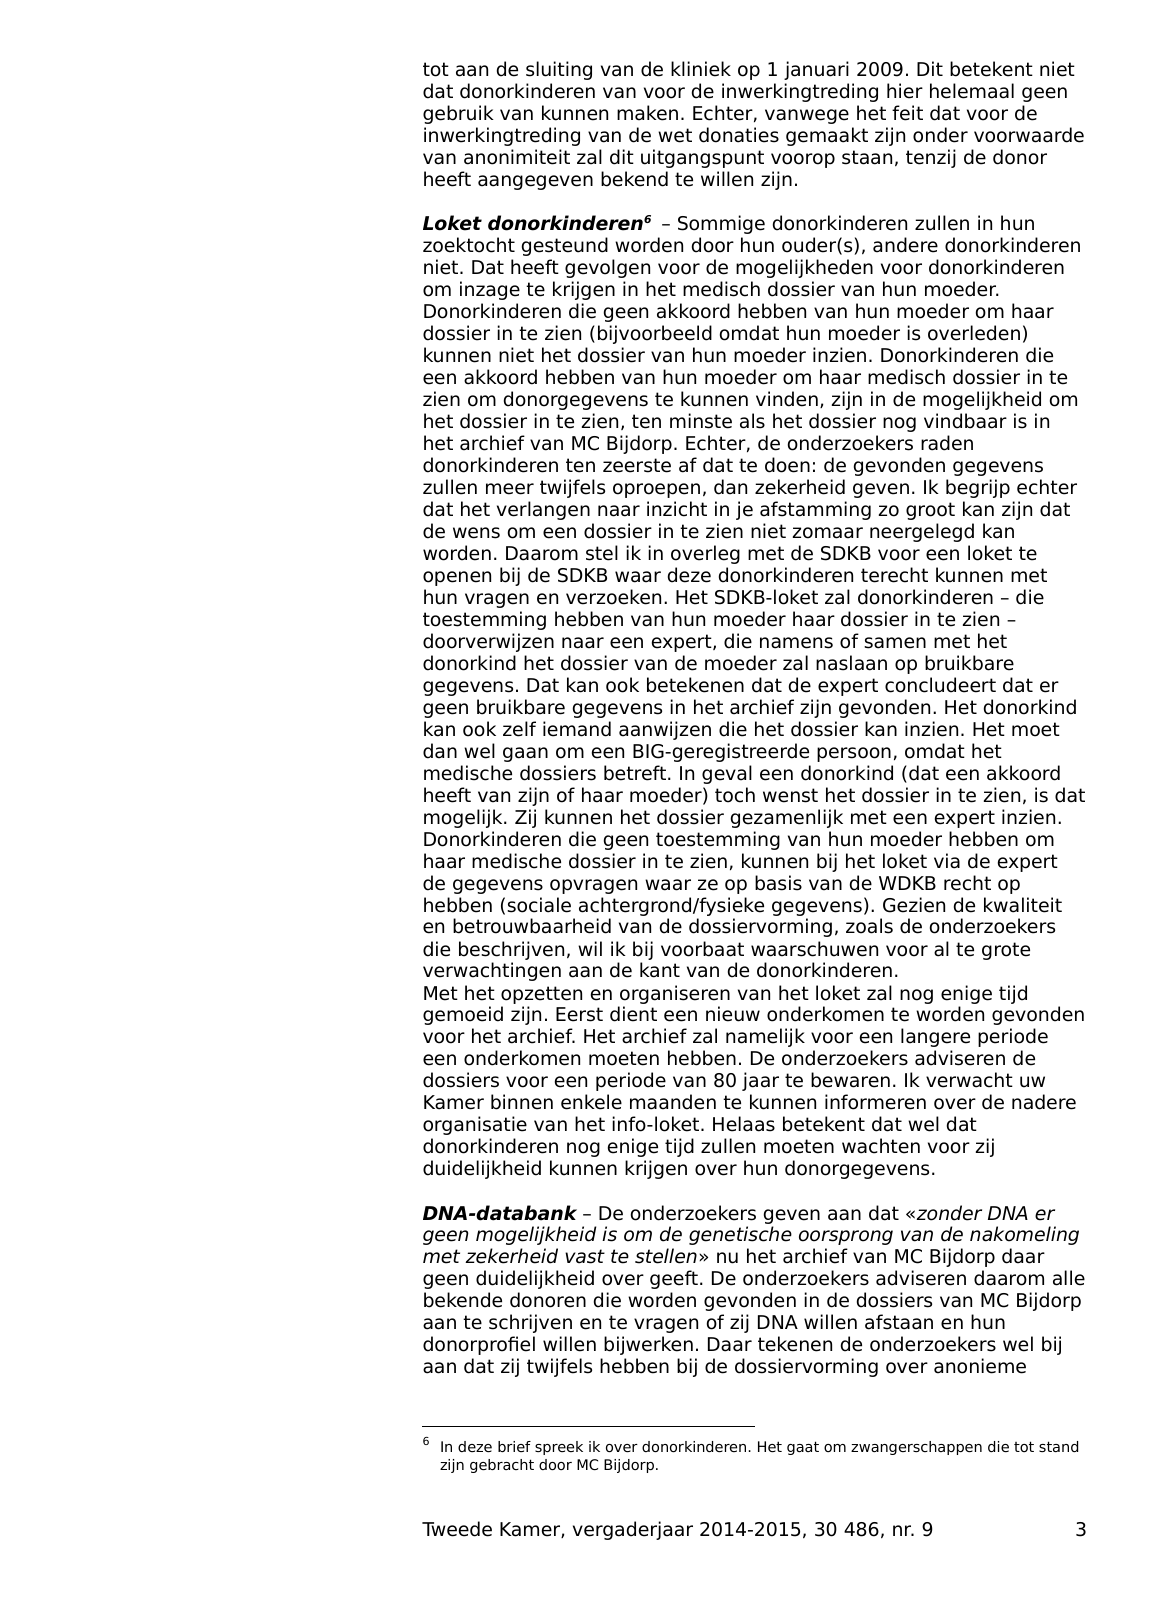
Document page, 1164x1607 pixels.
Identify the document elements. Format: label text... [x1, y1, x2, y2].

text DNA-databank – De onderzoekers geven aan dat «zonder DNA er geen mogelijkheid is om de genetische oorsprong van de nakomeling met zekerheid vast te stellen» nu het archief van MC Bijdorp daar geen duidelijkheid over geeft. De onderzoekers adviseren daarom alle bekende donoren die worden gevonden in de dossiers van MC Bijdorp aan te schrijven en te vragen of zij DNA willen afstaan en hun donorprofiel willen bijwerken. Daar tekenen de onderzoekers wel bij aan dat zij twijfels hebben bij de dossiervorming over anonieme [422, 1202, 1087, 1378]
text Loket donorkinderen – Sommige donorkinderen zullen in hun zoektocht gesteund worden door hun ouder(s), andere donorkinderen niet. Dat heeft gevolgen voor de mogelijkheden voor donorkinderen om inzage te krijgen in het medisch dossier van hun moeder. Donorkinderen die geen akkoord hebben van hun moeder om haar dossier in te zien (bijvoorbeeld omdat hun moeder is overleden) kunnen niet het dossier van hun moeder inzien. Donorkinderen die een akkoord hebben van hun moeder om haar medisch dossier in te zien om donorgegevens te kunnen vinden, zijn in de mogelijkheid om het dossier in te zien, ten minste als het dossier nog vindbaar is in het archief van MC Bijdorp. Echter, de onderzoekers raden donorkinderen ten zeerste af dat te doen: de gevonden gegevens zullen meer twijfels oproepen, dan zekerheid geven. Ik begrijp echter dat het verlangen naar inzicht in je afstamming zo groot kan zijn dat de wens om een dossier in te zien niet zomaar neergelegd kan worden. Daarom stel ik in overleg met de SDKB voor een loket te openen bij de SDKB waar deze donorkinderen terecht kunnen met hun vragen en verzoeken. Het SDKB-loket zal donorkinderen – die toestemming hebben van hun moeder haar dossier in te zien – doorverwijzen naar een expert, die namens of samen met het donorkind het dossier van de moeder zal naslaan op bruikbare gegevens. Dat kan ook betekenen dat de expert concludeert dat er geen bruikbare gegevens in het archief zijn gevonden. Het donorkind kan ook zelf iemand aanwijzen die het dossier kan inzien. Het moet dan wel gaan om een BIG-geregistreerde persoon, omdat het medische dossiers betreft. In geval een donorkind (dat een akkoord heeft van zijn of haar moeder) toch wenst het dossier in te zien, is dat mogelijk. Zij kunnen het dossier gezamenlijk met een expert inzien. Donorkinderen die geen toestemming van hun moeder hebben om haar medische dossier in te zien, kunnen bij het loket via de expert de gegevens opvragen waar ze op basis van de WDKB recht op hebben (sociale achtergrond/fysieke gegevens). Gezien de kwaliteit en betrouwbaarheid van de dossiervorming, zoals de onderzoekers die beschrijven, wil ik bij voorbaat waarschuwen voor al te grote verwachtingen aan de kant van de donorkinderen. [422, 213, 1087, 982]
text tot aan de sluiting van de kliniek op 1 januari 2009. Dit betekent niet dat donorkinderen van voor de inwerkingtreding hier helemaal geen gebruik van kunnen maken. Echter, vanwege het feit dat voor de inwerkingtreding van de wet donaties gemaakt zijn onder voorwaarde van anonimiteit zal dit uitgangspunt voorop staan, tenzij de donor heeft aangegeven bekend te willen zijn. [422, 59, 1087, 191]
text In deze brief spreek ik over donorkinderen. Het gaat om zwangerschappen die tot stand zijn gebracht door MC Bijdorp. [422, 1435, 1087, 1474]
text Met het opzetten en organiseren van het loket zal nog enige tijd gemoeid zijn. Eerst dient een nieuw onderkomen te worden gevonden voor het archief. Het archief zal namelijk voor een langere periode een onderkomen moeten hebben. De onderzoekers adviseren de dossiers voor een periode van 80 jaar te bewaren. Ik verwacht uw Kamer binnen enkele maanden te kunnen informeren over de nadere organisatie van het info-loket. Helaas betekent dat wel dat donorkinderen nog enige tijd zullen moeten wachten voor zij duidelijkheid kunnen krijgen over hun donorgegevens. [422, 982, 1087, 1180]
